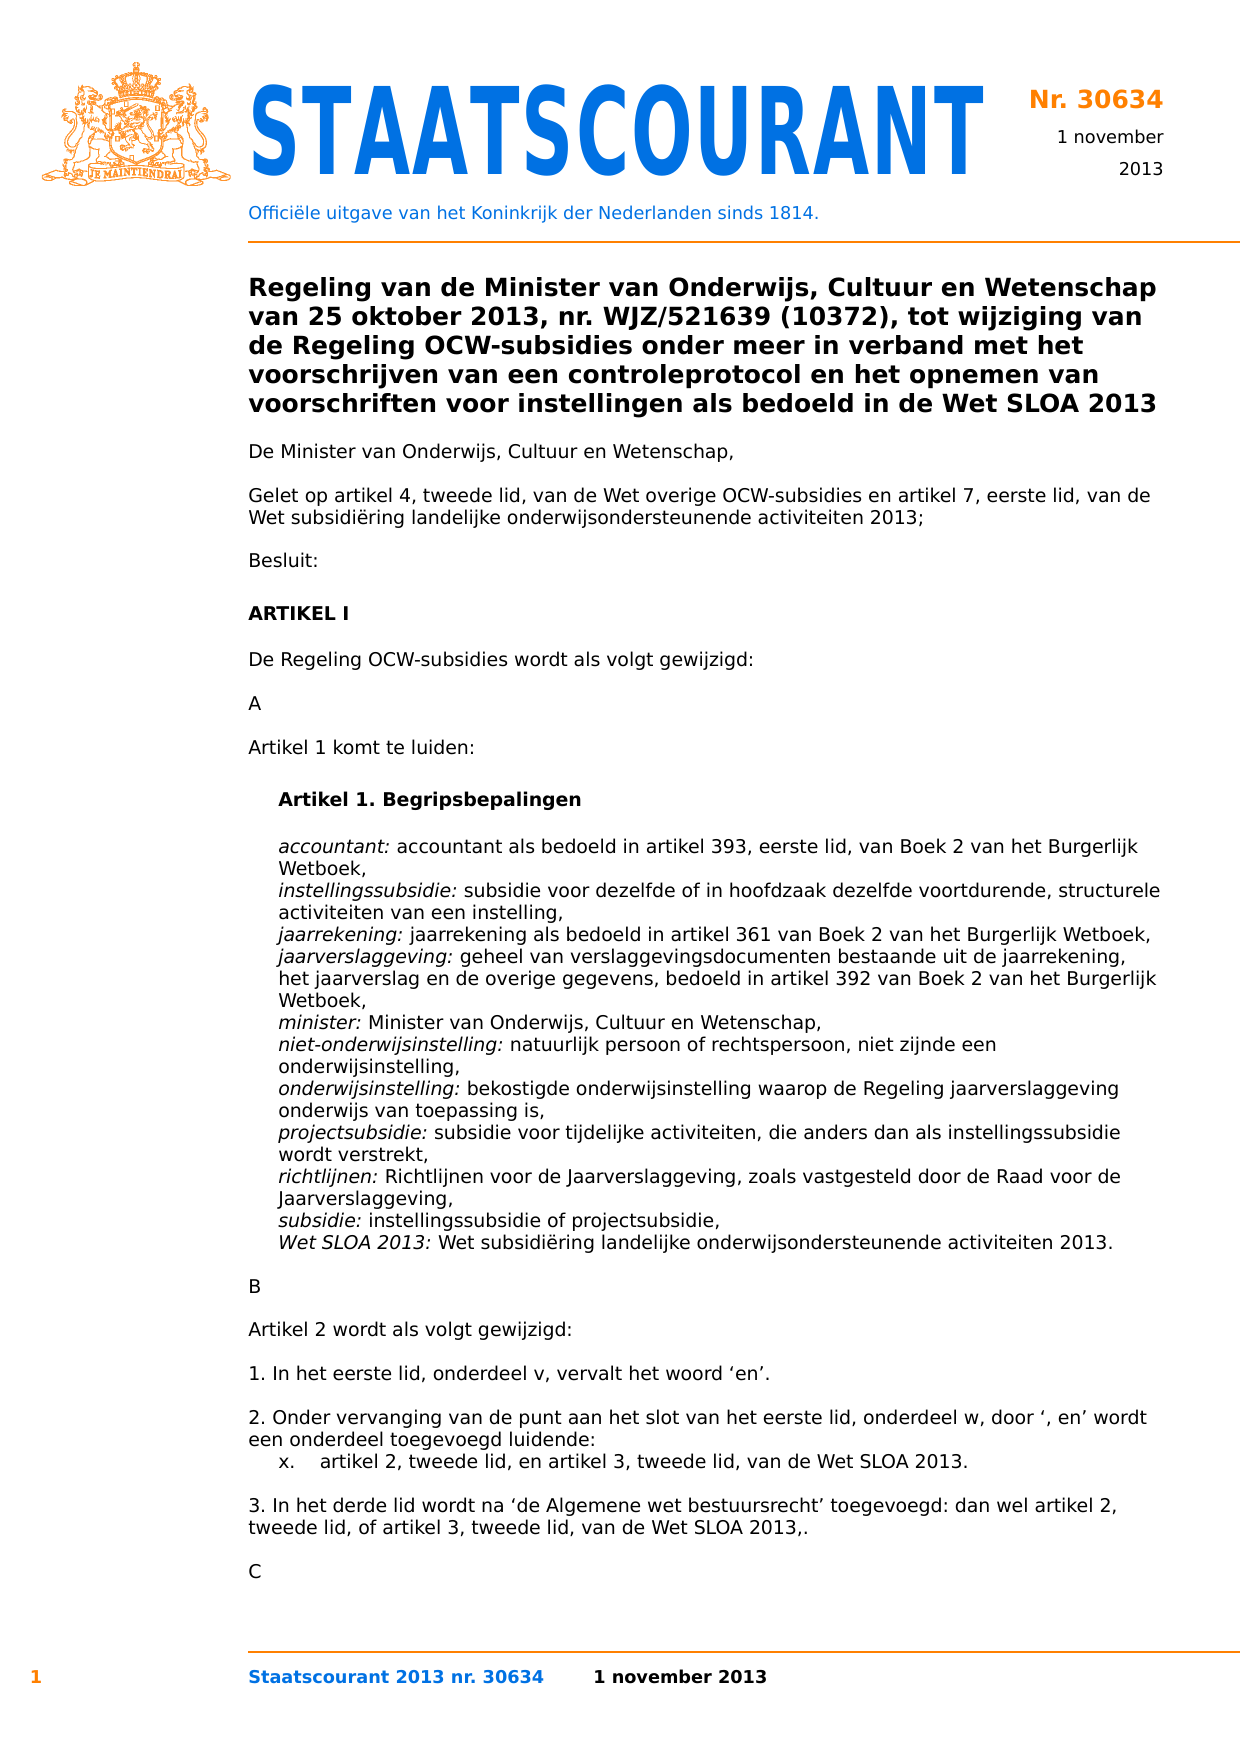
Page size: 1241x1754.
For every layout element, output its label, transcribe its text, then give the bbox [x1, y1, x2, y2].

text C [248, 1561, 1163, 1583]
text 2. Onder vervanging van de punt aan het slot van het eerste lid, onderdeel w, door ‘, en’ wordt een onderdeel toegevoegd luidende: [248, 1407, 1163, 1451]
text x. artikel 2, tweede lid, en artikel 3, tweede lid, van de Wet SLOA 2013. [278, 1451, 1163, 1473]
text jaarrekening: jaarrekening als bedoeld in artikel 361 van Boek 2 van het Burgerlijk Wetboek, [278, 924, 1163, 946]
picture [41, 62, 231, 186]
table_cell Officiële uitgave van het Koninkrijk der Nederlanden sinds 1814. [248, 203, 1240, 241]
text Artikel 2 wordt als volgt gewijzigd: [248, 1319, 1163, 1341]
text subsidie: instellingssubsidie of projectsubsidie, [278, 1210, 1163, 1232]
text 3. In het derde lid wordt na ‘de Algemene wet bestuursrecht’ toegevoegd: dan wel artikel 2, tweede lid, of artikel 3, tweede lid, van de Wet SLOA 2013,. [248, 1495, 1163, 1539]
text niet-onderwijsinstelling: natuurlijk persoon of rechtspersoon, niet zijnde een onderwijsinstelling, [278, 1034, 1163, 1078]
subtitle Regeling van de Minister van Onderwijs, Cultuur en Wetenschap van 25 oktober 2013, nr. WJZ/521639 (10372), tot wijziging van de Regeling OCW-subsidies onder meer in verband met het voorschrijven van een controleprotocol en het opnemen van voorschriften voor instellingen als bedoeld in de Wet SLOA 2013 [248, 273, 1163, 419]
table_cell 2013 [998, 153, 1240, 203]
text Artikel 1 komt te luiden: [248, 737, 1163, 759]
text De Minister van Onderwijs, Cultuur en Wetenschap, [248, 441, 1163, 463]
text B [248, 1276, 1163, 1297]
table_cell 1 november [998, 121, 1240, 153]
text Wet SLOA 2013: Wet subsidiëring landelijke onderwijsondersteunende activiteiten 2013. [278, 1232, 1163, 1254]
text instellingssubsidie: subsidie voor dezelfde of in hoofdzaak dezelfde voortdurende, structurele activiteiten van een instelling, [278, 880, 1163, 924]
text accountant: accountant als bedoeld in artikel 393, eerste lid, van Boek 2 van het Burgerlijk Wetboek, [278, 836, 1163, 880]
text minister: Minister van Onderwijs, Cultuur en Wetenschap, [278, 1012, 1163, 1034]
text 1. In het eerste lid, onderdeel v, vervalt het woord ‘en’. [248, 1363, 1163, 1385]
text onderwijsinstelling: bekostigde onderwijsinstelling waarop de Regeling jaarverslaggeving onderwijs van toepassing is, [278, 1078, 1163, 1122]
subtitle Artikel 1. Begripsbepalingen [278, 789, 1163, 811]
table_header Nr. 30634 [998, 62, 1240, 121]
text De Regeling OCW-subsidies wordt als volgt gewijzigd: [248, 649, 1163, 671]
text Besluit: [248, 550, 1163, 572]
table_header [25, 62, 248, 241]
text jaarverslaggeving: geheel van verslaggevingsdocumenten bestaande uit de jaarrekening, het jaarverslag en de overige gegevens, bedoeld in artikel 392 van Boek 2 van het Burgerlijk Wetboek, [278, 946, 1163, 1012]
table_header STAATSCOURANT [248, 62, 998, 203]
text A [248, 693, 1163, 715]
subtitle ARTIKEL I [248, 602, 1163, 624]
text richtlijnen: Richtlijnen voor de Jaarverslaggeving, zoals vastgesteld door de Raad voor de Jaarverslaggeving, [278, 1166, 1163, 1210]
text projectsubsidie: subsidie voor tijdelijke activiteiten, die anders dan als instellingssubsidie wordt verstrekt, [278, 1122, 1163, 1166]
text Gelet op artikel 4, tweede lid, van de Wet overige OCW-subsidies en artikel 7, eerste lid, van de Wet subsidiëring landelijke onderwijsondersteunende activiteiten 2013; [248, 484, 1163, 528]
